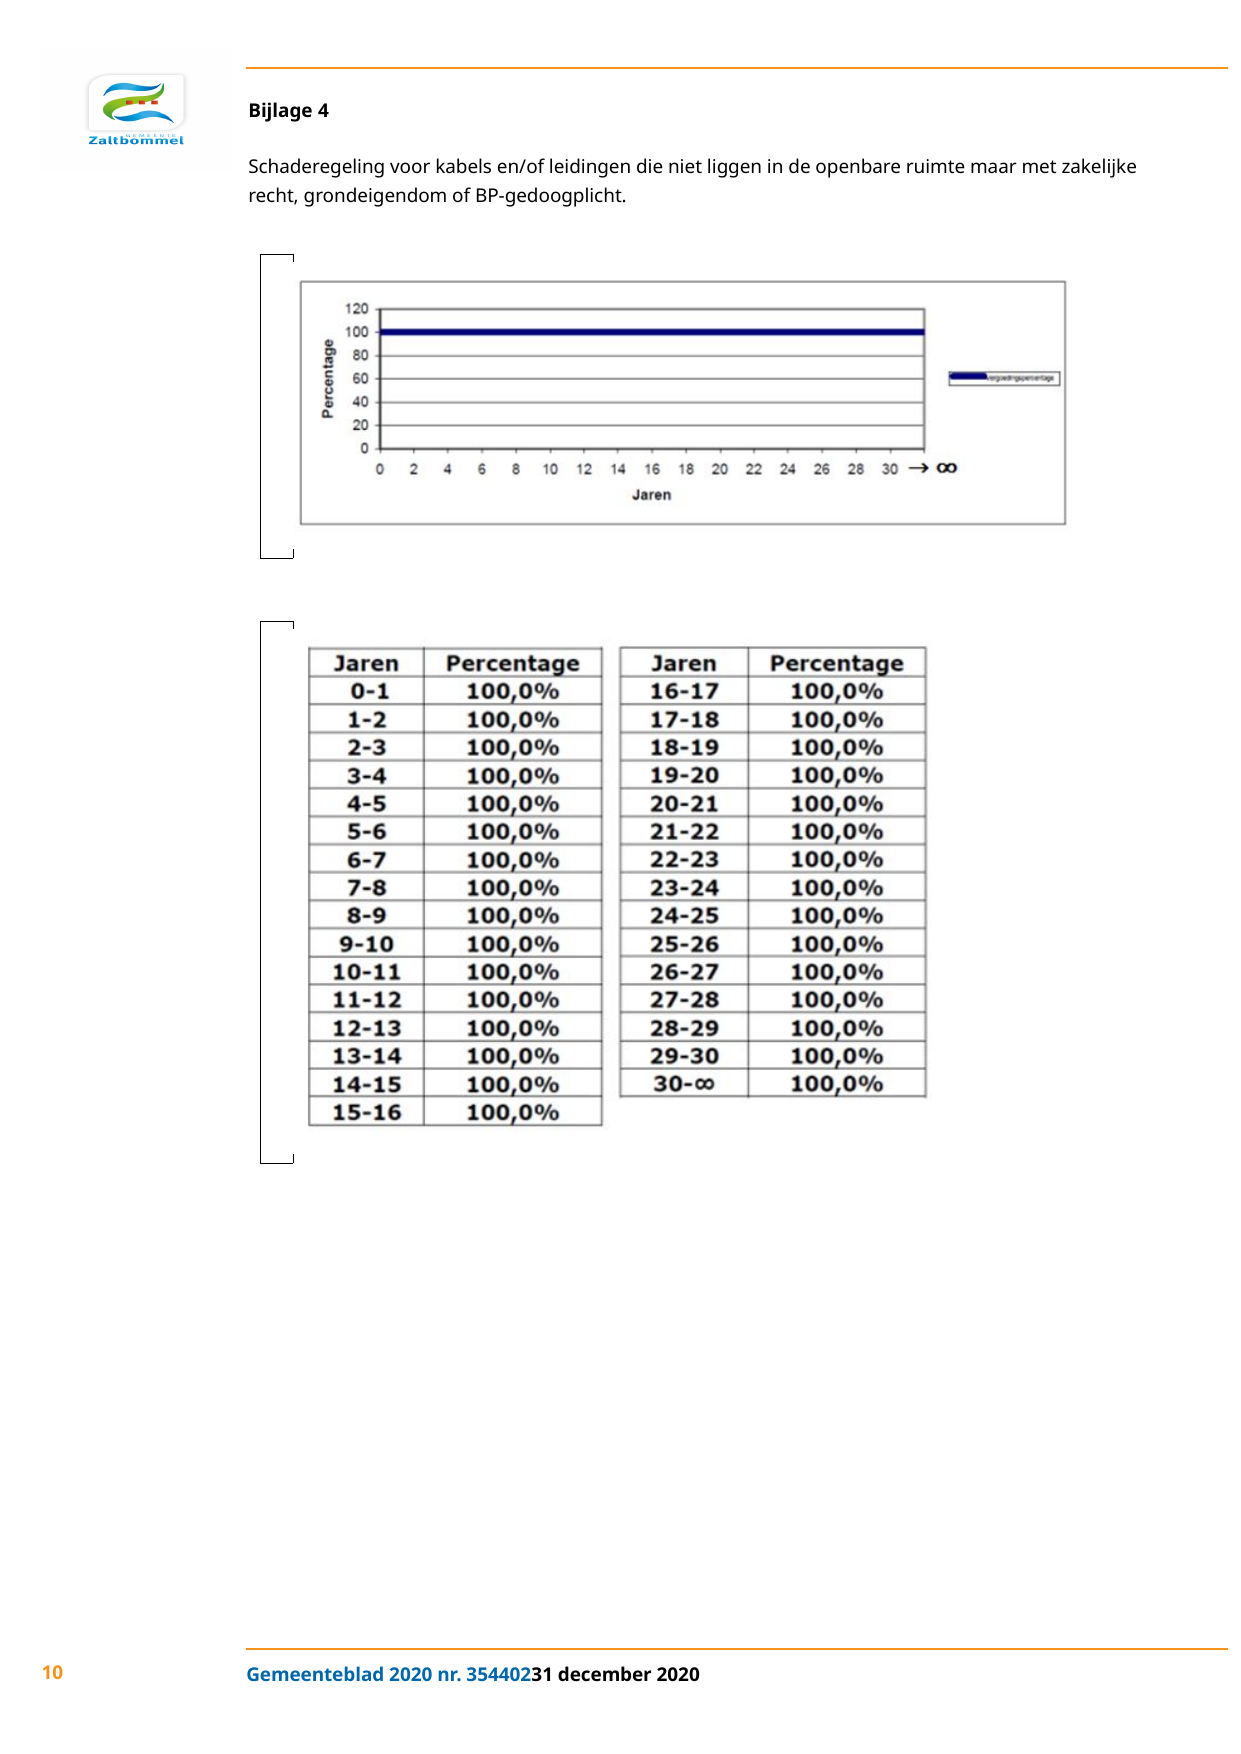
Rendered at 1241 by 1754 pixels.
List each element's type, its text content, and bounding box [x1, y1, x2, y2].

picture [41, 47, 231, 172]
text Schaderegeling voor kabels en/of leidingen die niet liggen in de openbare ruimte maar met zakelijke recht, grondeigendom of BP-gedoogplicht. [248, 153, 1152, 208]
text Bijlage 4 [248, 95, 1152, 123]
picture [268, 262, 1096, 549]
picture [268, 629, 978, 1154]
